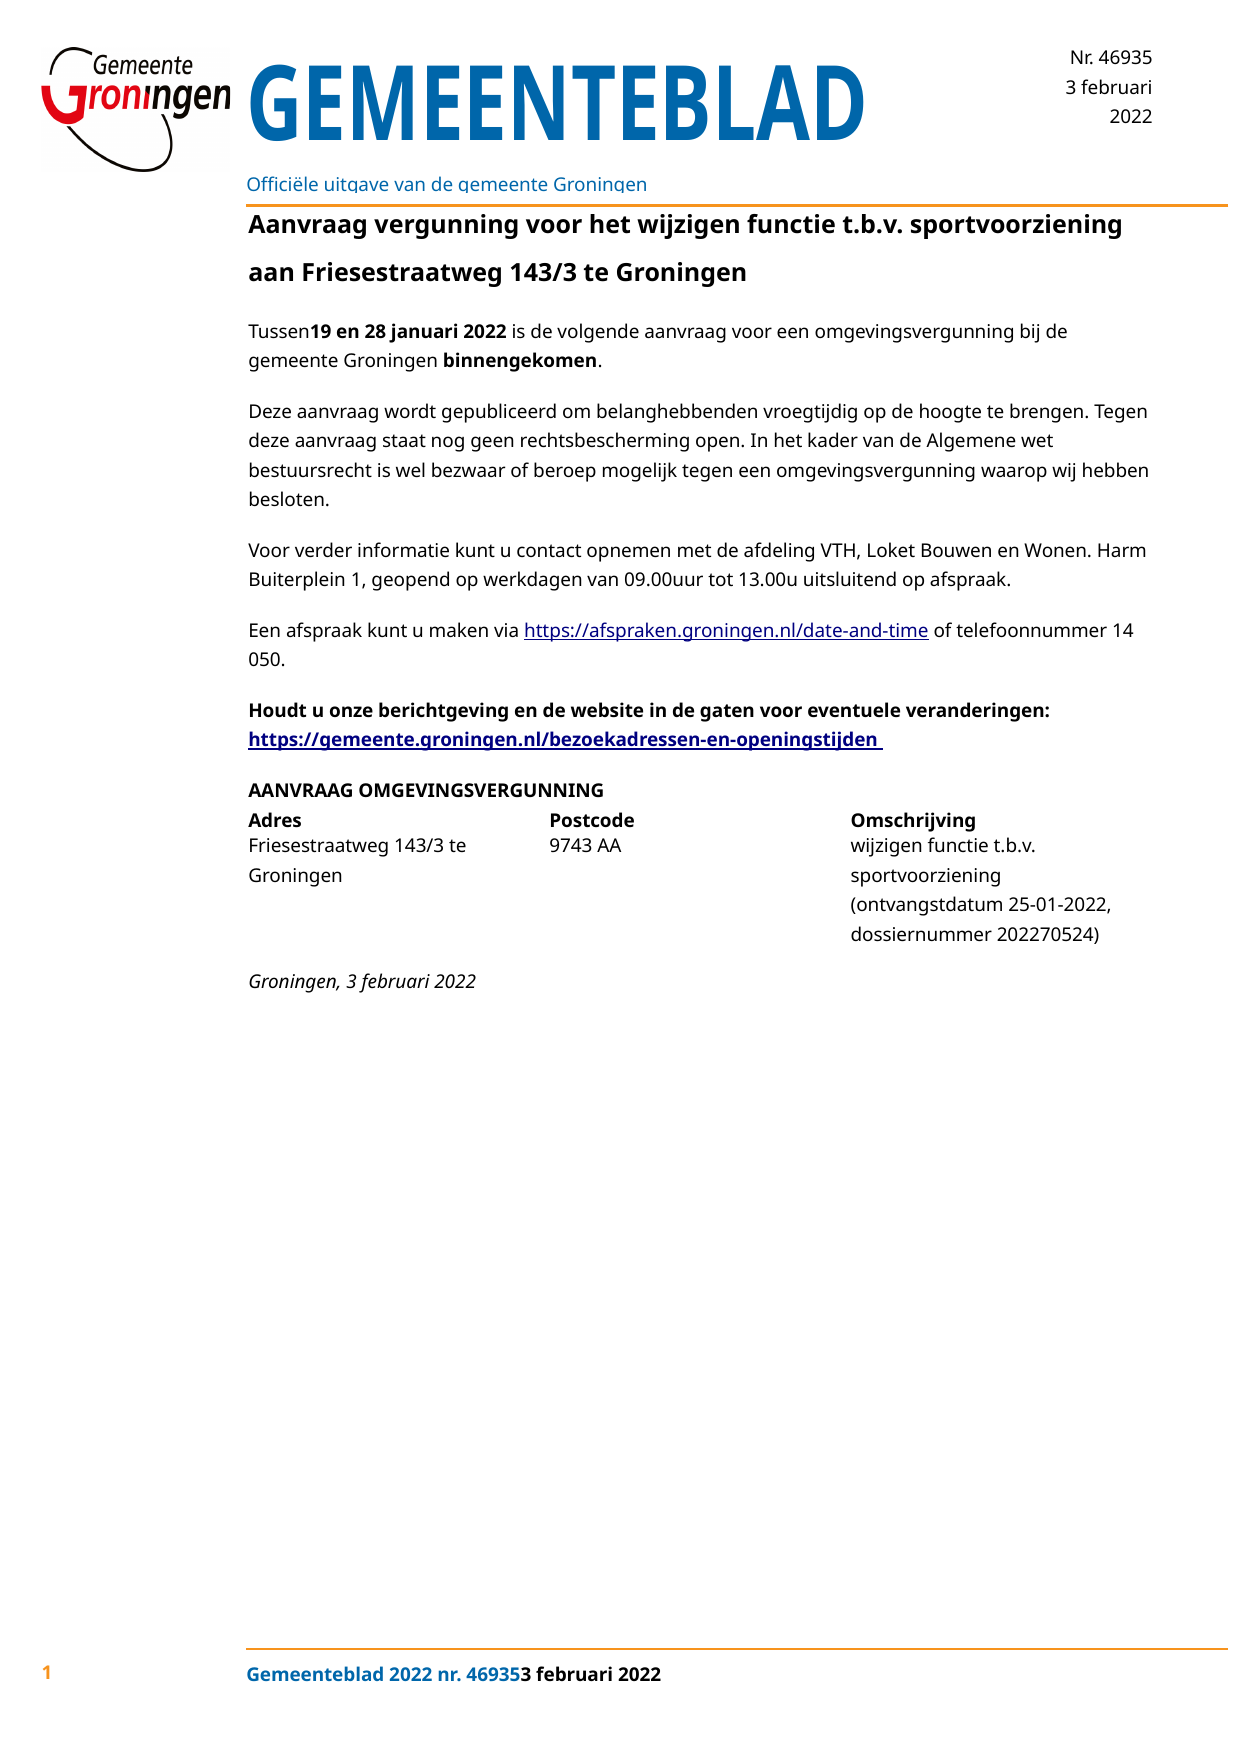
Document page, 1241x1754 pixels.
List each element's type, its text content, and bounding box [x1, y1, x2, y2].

table_cell 9743 AA [549, 833, 850, 947]
picture [41, 47, 231, 172]
text Tussen19 en 28 januari 2022 is de volgende aanvraag voor een omgevingsvergunning bij de gemeente Groningen binnengekomen. [248, 318, 1152, 373]
text AANVRAAG OMGEVINGSVERGUNNING [248, 777, 1152, 803]
text Voor verder informatie kunt u contact opnemen met de afdeling VTH, Loket Bouwen en Wonen. Harm Buiterplein 1, geopend op werkdagen van 09.00uur tot 13.00u uitsluitend op afspraak. [248, 537, 1152, 592]
text Deze aanvraag wordt gepubliceerd om belanghebbenden vroegtijdig op de hoogte te brengen. Tegen deze aanvraag staat nog geen rechtsbescherming open. In het kader van de Algemene wet bestuursrecht is wel bezwaar of beroep mogelijk tegen een omgevingsvergunning waarop wij hebben besloten. [248, 398, 1152, 512]
text Groningen, 3 februari 2022 [248, 968, 1152, 994]
table_header Postcode [549, 807, 850, 832]
table_cell wijzigen functie t.b.v. sportvoorziening (ontvangstdatum 25-01-2022, dossiernummer 202270524) [850, 833, 1152, 947]
text Een afspraak kunt u maken via https://afspraken.groningen.nl/date-and-time of telefoonnummer 14 050. [248, 617, 1152, 672]
text Houdt u onze berichtgeving en de website in de gaten voor eventuele veranderingen: https://gemeente.groningen.nl/bezoekadressen-en-openingstijden [248, 697, 1152, 752]
table_header Omschrijving [850, 807, 1152, 832]
table_header Adres [248, 807, 549, 832]
text Aanvraag vergunning voor het wijzigen functie t.b.v. sportvoorziening aan Friesestraatweg 143/3 te Groningen [248, 207, 1152, 288]
table_cell Friesestraatweg 143/3 te Groningen [248, 833, 549, 947]
